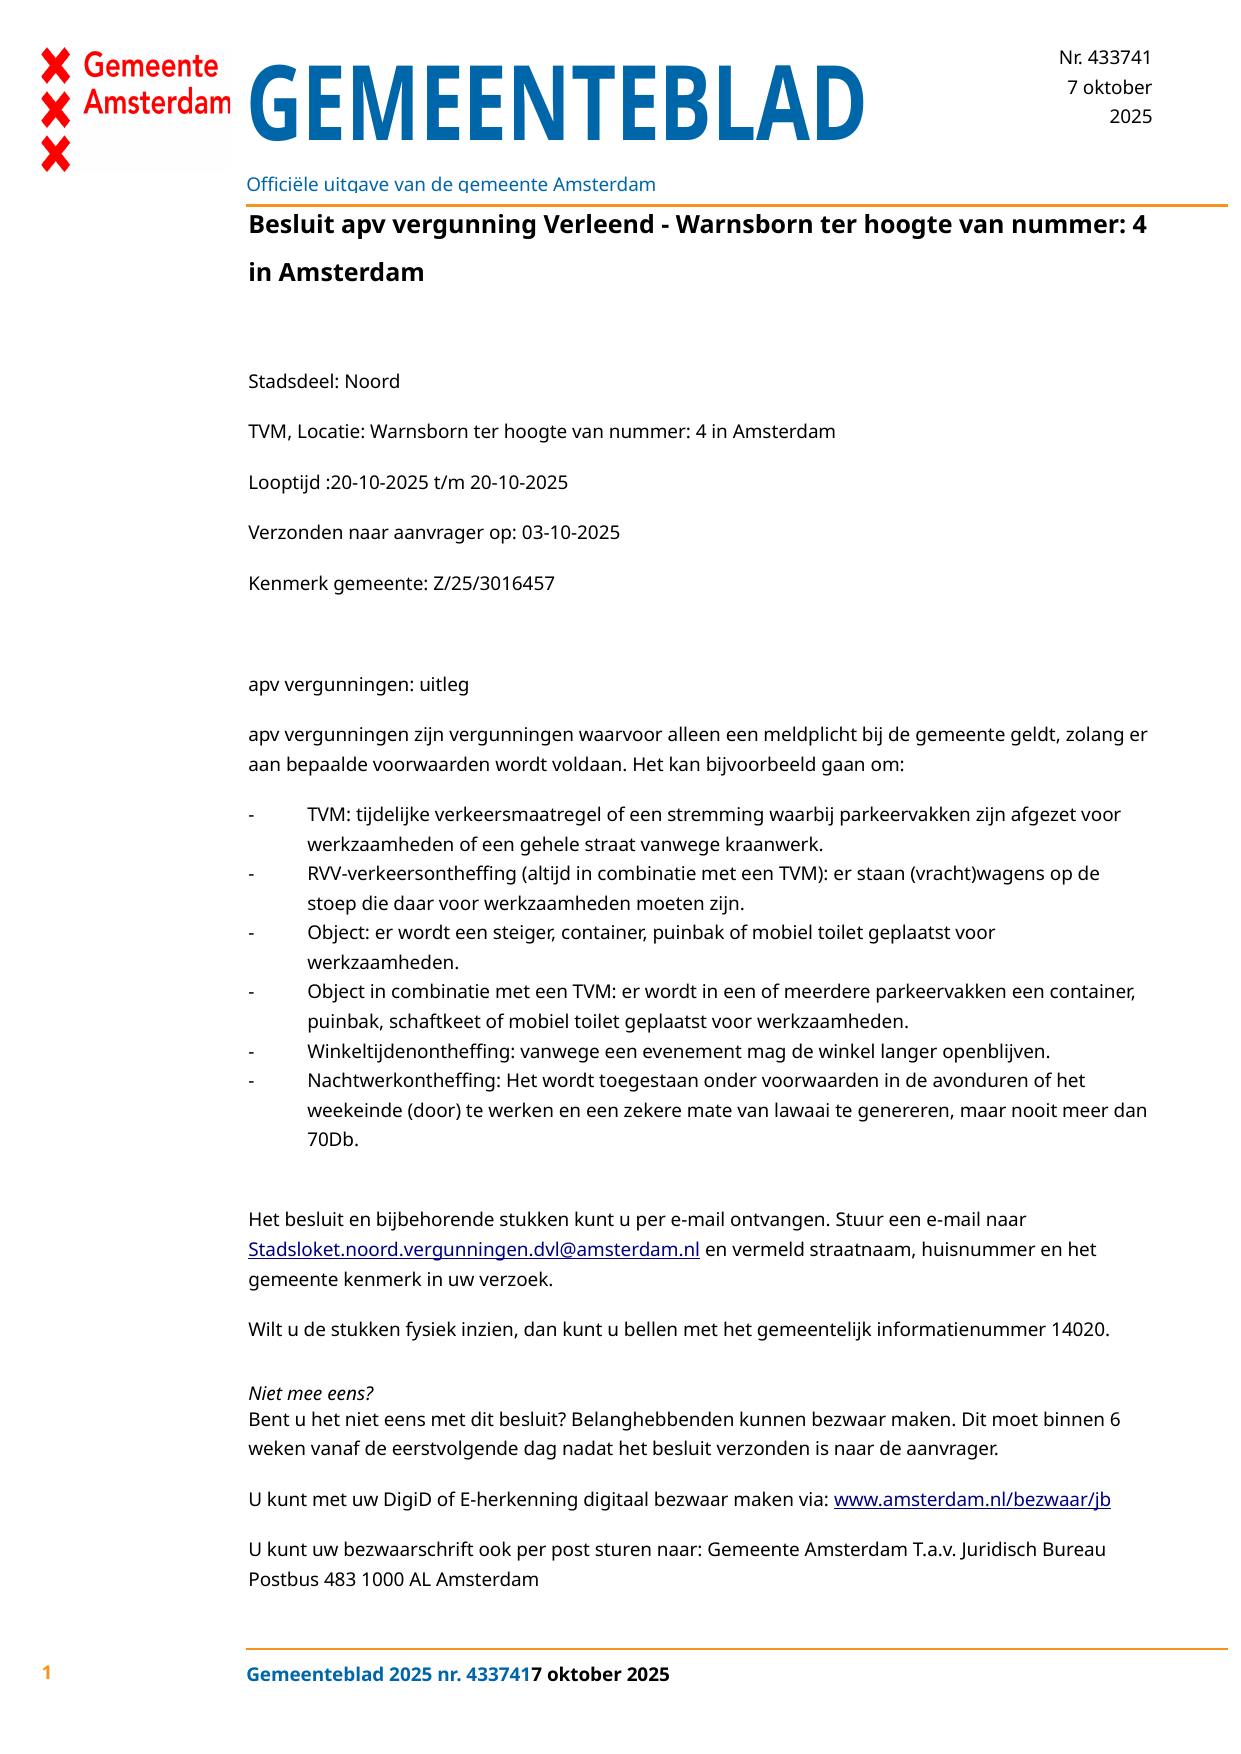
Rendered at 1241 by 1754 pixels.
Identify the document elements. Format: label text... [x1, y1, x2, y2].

list Nachtwerkontheffing: Het wordt toegestaan onder voorwaarden in de avonduren of het weekeinde (door) te werken en een zekere mate van lawaai te genereren, maar nooit meer dan 70Db. [248, 1067, 1152, 1152]
text Looptijd :20-10-2025 t/m 20-10-2025 [248, 469, 1152, 495]
text Stadsdeel: Noord [248, 368, 1152, 394]
picture [41, 47, 231, 172]
text Wilt u de stukken fysiek inzien, dan kunt u bellen met het gemeentelijk informatienummer 14020. [248, 1316, 1152, 1342]
text apv vergunningen: uitleg [248, 671, 1152, 697]
text Besluit apv vergunning Verleend - Warnsborn ter hoogte van nummer: 4 in Amsterdam [248, 207, 1152, 288]
text apv vergunningen zijn vergunningen waarvoor alleen een meldplicht bij de gemeente geldt, zolang er aan bepaalde voorwaarden wordt voldaan. Het kan bijvoorbeeld gaan om: [248, 721, 1152, 777]
text TVM, Locatie: Warnsborn ter hoogte van nummer: 4 in Amsterdam [248, 419, 1152, 444]
text Bent u het niet eens met dit besluit? Belanghebbenden kunnen bezwaar maken. Dit moet binnen 6 weken vanaf de eerstvolgende dag nadat het besluit verzonden is naar de aanvrager. [248, 1406, 1152, 1461]
list RVV-verkeersontheffing (altijd in combinatie met een TVM): er staan (vracht)wagens op de stoep die daar voor werkzaamheden moeten zijn. [248, 860, 1152, 916]
text Verzonden naar aanvrager op: 03-10-2025 [248, 519, 1152, 545]
text U kunt uw bezwaarschrift ook per post sturen naar: Gemeente Amsterdam T.a.v. Juridisch Bureau Postbus 483 1000 AL Amsterdam [248, 1536, 1152, 1592]
list Object in combinatie met een TVM: er wordt in een of meerdere parkeervakken een container, puinbak, schaftkeet of mobiel toilet geplaatst voor werkzaamheden. [248, 979, 1152, 1034]
list Winkeltijdenontheffing: vanwege een evenement mag de winkel langer openblijven. [248, 1038, 1152, 1064]
text Kenmerk gemeente: Z/25/3016457 [248, 570, 1152, 596]
list TVM: tijdelijke verkeersmaatregel of een stremming waarbij parkeervakken zijn afgezet voor werkzaamheden of een gehele straat vanwege kraanwerk. [248, 801, 1152, 857]
text Het besluit en bijbehorende stukken kunt u per e-mail ontvangen. Stuur een e-mail naar Stadsloket.noord.vergunningen.dvl@amsterdam.nl en vermeld straatnaam, huisnummer en het gemeente kenmerk in uw verzoek. [248, 1207, 1152, 1292]
list Object: er wordt een steiger, container, puinbak of mobiel toilet geplaatst voor werkzaamheden. [248, 919, 1152, 975]
text Niet mee eens? [248, 1380, 1152, 1406]
text U kunt met uw DigiD of E-herkenning digitaal bezwaar maken via: www.amsterdam.nl/bezwaar/jb [248, 1486, 1152, 1512]
